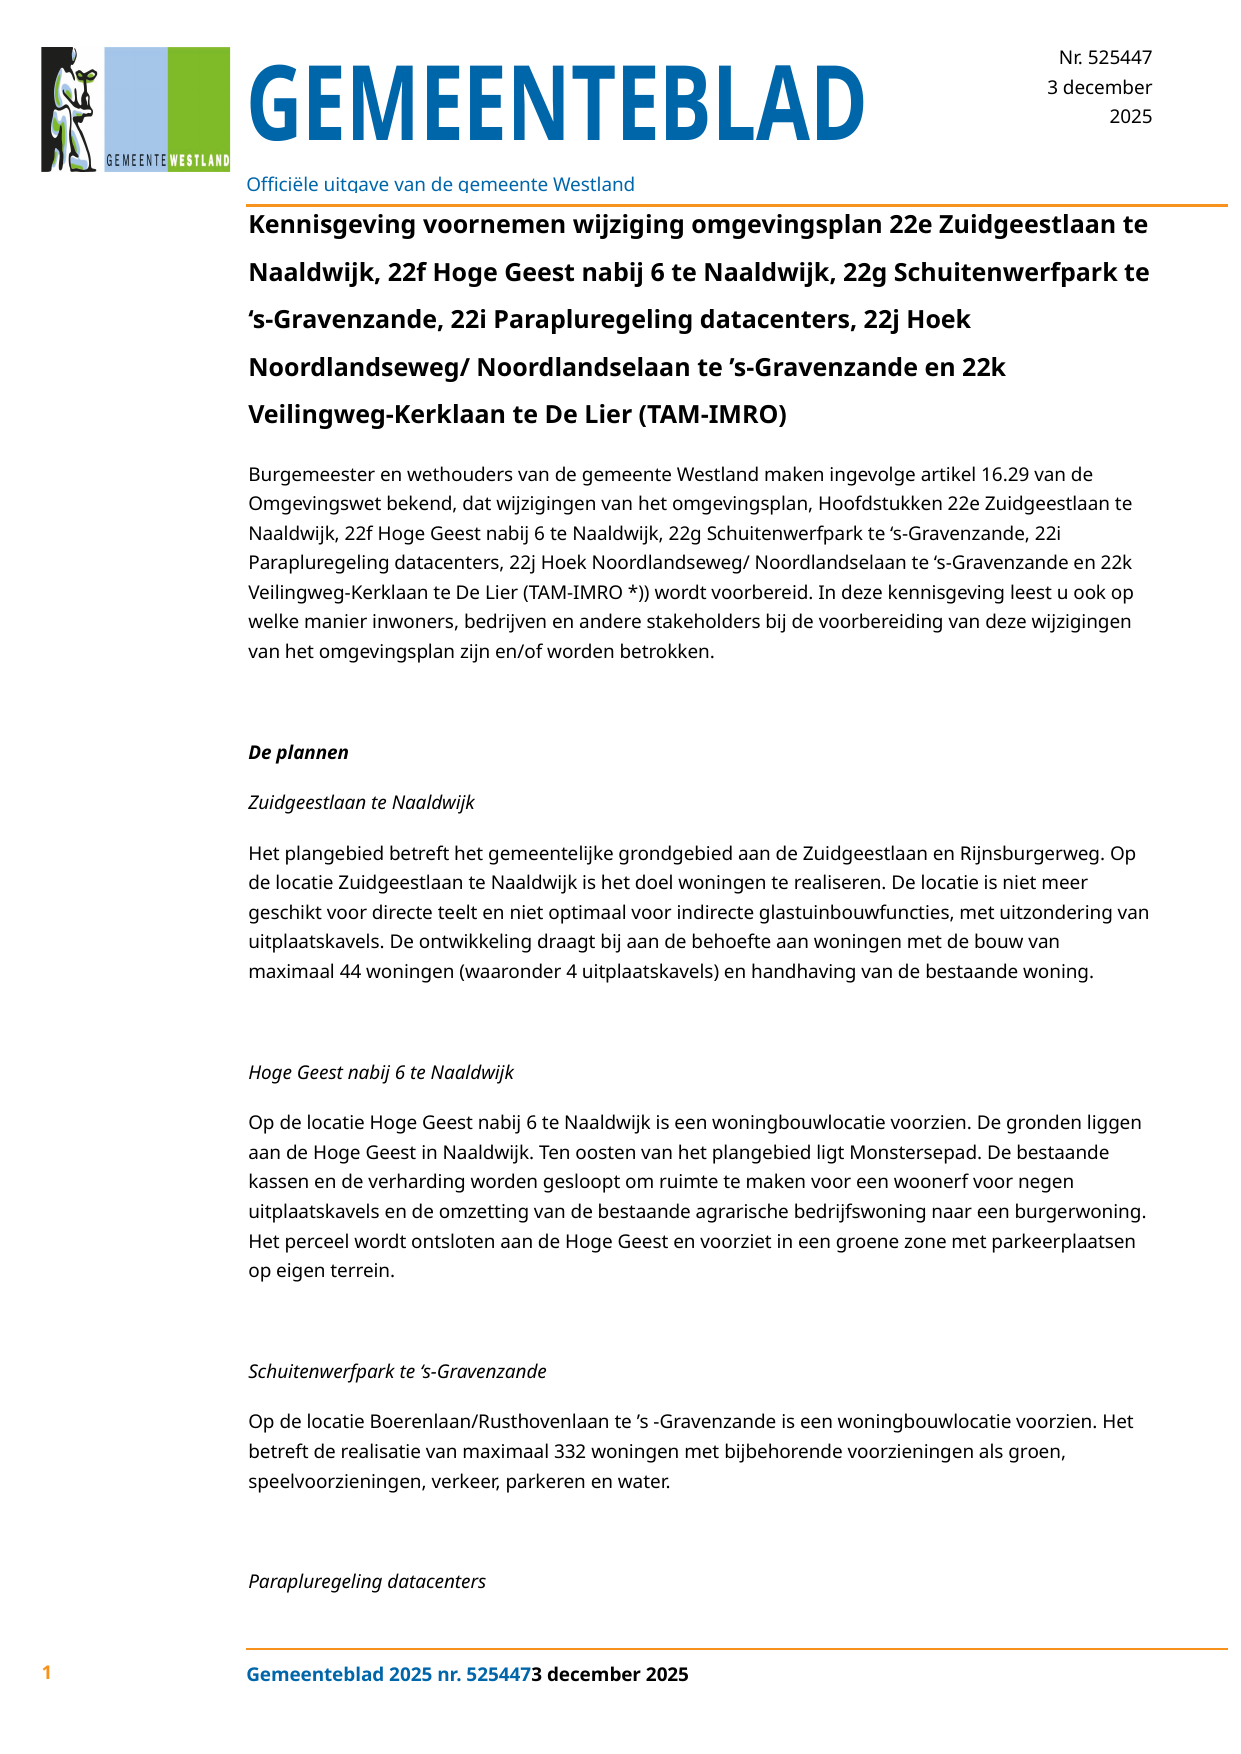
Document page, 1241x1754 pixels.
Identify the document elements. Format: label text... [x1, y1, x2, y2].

text Parapluregeling datacenters [248, 1569, 1152, 1594]
text Schuitenwerfpark te ‘s-Gravenzande [248, 1358, 1152, 1384]
text Zuidgeestlaan te Naaldwijk [248, 789, 1152, 815]
text Burgemeester en wethouders van de gemeente Westland maken ingevolge artikel 16.29 van de Omgevingswet bekend, dat wijzigingen van het omgevingsplan, Hoofdstukken 22e Zuidgeestlaan te Naaldwijk, 22f Hoge Geest nabij 6 te Naaldwijk, 22g Schuitenwerfpark te ‘s-Gravenzande, 22i Parapluregeling datacenters, 22j Hoek Noordlandseweg/ Noordlandselaan te ‘s-Gravenzande en 22k Veilingweg-Kerklaan te De Lier (TAM-IMRO *)) wordt voorbereid. In deze kennisgeving leest u ook op welke manier inwoners, bedrijven en andere stakeholders bij de voorbereiding van deze wijzigingen van het omgevingsplan zijn en/of worden betrokken. [248, 461, 1152, 664]
picture [41, 47, 231, 172]
text De plannen [248, 739, 1152, 765]
text Het plangebied betreft het gemeentelijke grondgebied aan de Zuidgeestlaan en Rijnsburgerweg. Op de locatie Zuidgeestlaan te Naaldwijk is het doel woningen te realiseren. De locatie is niet meer geschikt voor directe teelt en niet optimaal voor indirecte glastuinbouwfuncties, met uitzondering van uitplaatskavels. De ontwikkeling draagt bij aan de behoefte aan woningen met de bouw van maximaal 44 woningen (waaronder 4 uitplaatskavels) en handhaving van de bestaande woning. [248, 840, 1152, 984]
text Kennisgeving voornemen wijziging omgevingsplan 22e Zuidgeestlaan te Naaldwijk, 22f Hoge Geest nabij 6 te Naaldwijk, 22g Schuitenwerfpark te ‘s-Gravenzande, 22i Parapluregeling datacenters, 22j Hoek Noordlandseweg/ Noordlandselaan te ’s-Gravenzande en 22k Veilingweg-Kerklaan te De Lier (TAM-IMRO) [248, 207, 1152, 431]
text Hoge Geest nabij 6 te Naaldwijk [248, 1059, 1152, 1085]
text Op de locatie Boerenlaan/Rusthovenlaan te ’s -Gravenzande is een woningbouwlocatie voorzien. Het betreft de realisatie van maximaal 332 woningen met bijbehorende voorzieningen als groen, speelvoorzieningen, verkeer, parkeren en water. [248, 1409, 1152, 1493]
text Op de locatie Hoge Geest nabij 6 te Naaldwijk is een woningbouwlocatie voorzien. De gronden liggen aan de Hoge Geest in Naaldwijk. Ten oosten van het plangebied ligt Monstersepad. De bestaande kassen en de verharding worden gesloopt om ruimte te maken voor een woonerf voor negen uitplaatskavels en de omzetting van de bestaande agrarische bedrijfswoning naar een burgerwoning. Het perceel wordt ontsloten aan de Hoge Geest en voorziet in een groene zone met parkeerplaatsen op eigen terrein. [248, 1109, 1152, 1283]
